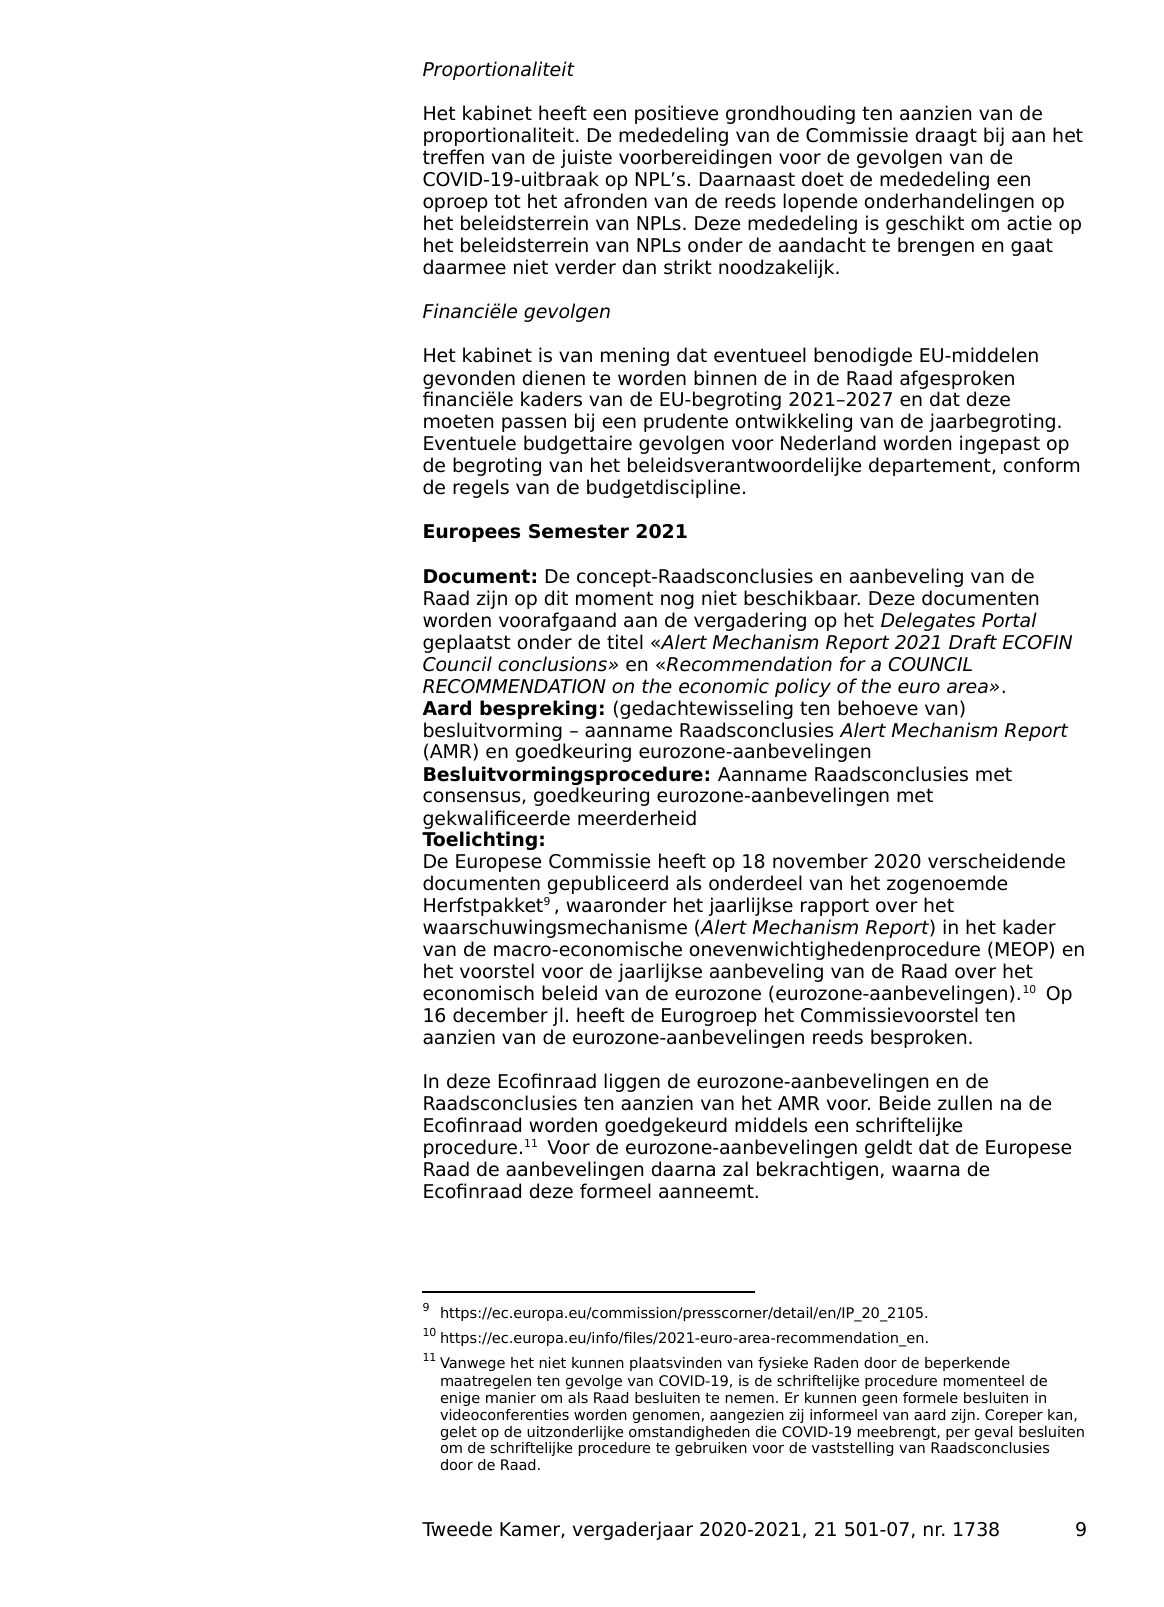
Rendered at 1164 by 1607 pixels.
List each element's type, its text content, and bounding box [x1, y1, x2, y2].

text https://ec.europa.eu/info/files/2021-euro-area-recommendation_en. [422, 1326, 1087, 1348]
text Document: De concept-Raadsconclusies en aanbeveling van de Raad zijn op dit moment nog niet beschikbaar. Deze documenten worden voorafgaand aan de vergadering op het Delegates Portal geplaatst onder de titel «Alert Mechanism Report 2021 Draft ECOFIN Council conclusions» en «Recommendation for a COUNCIL RECOMMENDATION on the economic policy of the euro area». [422, 566, 1087, 697]
subtitle Europees Semester 2021 [422, 521, 1087, 543]
text Besluitvormingsprocedure: Aanname Raadsconclusies met consensus, goedkeuring eurozone-aanbevelingen met gekwalificeerde meerderheid [422, 763, 1087, 829]
text Het kabinet heeft een positieve grondhouding ten aanzien van de proportionaliteit. De mededeling van de Commissie draagt bij aan het treffen van de juiste voorbereidingen voor de gevolgen van de COVID-19-uitbraak op NPL’s. Daarnaast doet de mededeling een oproep tot het afronden van de reeds lopende onderhandelingen op het beleidsterrein van NPLs. Deze mededeling is geschikt om actie op het beleidsterrein van NPLs onder de aandacht te brengen en gaat daarmee niet verder dan strikt noodzakelijk. [422, 103, 1087, 279]
text In deze Ecofinraad liggen de eurozone-aanbevelingen en de Raadsconclusies ten aanzien van het AMR voor. Beide zullen na de Ecofinraad worden goedgekeurd middels een schriftelijke procedure. Voor de eurozone-aanbevelingen geldt dat de Europese Raad de aanbevelingen daarna zal bekrachtigen, waarna de Ecofinraad deze formeel aanneemt. [422, 1071, 1087, 1203]
text Het kabinet is van mening dat eventueel benodigde EU-middelen gevonden dienen te worden binnen de in de Raad afgesproken financiële kaders van de EU-begroting 2021–2027 en dat deze moeten passen bij een prudente ontwikkeling van de jaarbegroting. Eventuele budgettaire gevolgen voor Nederland worden ingepast op de begroting van het beleidsverantwoordelijke departement, conform de regels van de budgetdiscipline. [422, 345, 1087, 499]
text https://ec.europa.eu/commission/presscorner/detail/en/IP_20_2105. [422, 1301, 1087, 1323]
text Aard bespreking: (gedachtewisseling ten behoeve van) besluitvorming – aanname Raadsconclusies Alert Mechanism Report (AMR) en goedkeuring eurozone-aanbevelingen [422, 697, 1087, 763]
subtitle Financiële gevolgen [422, 301, 1087, 323]
text De Europese Commissie heeft op 18 november 2020 verscheidende documenten gepubliceerd als onderdeel van het zogenoemde Herfstpakket, waaronder het jaarlijkse rapport over het waarschuwingsmechanisme (Alert Mechanism Report) in het kader van de macro-economische onevenwichtighedenprocedure (MEOP) en het voorstel voor de jaarlijkse aanbeveling van de Raad over het economisch beleid van de eurozone (eurozone-aanbevelingen). Op 16 december jl. heeft de Eurogroep het Commissievoorstel ten aanzien van de eurozone-aanbevelingen reeds besproken. [422, 851, 1087, 1049]
subtitle Proportionaliteit [422, 59, 1087, 81]
text Vanwege het niet kunnen plaatsvinden van fysieke Raden door de beperkende maatregelen ten gevolge van COVID-19, is de schriftelijke procedure momenteel de enige manier om als Raad besluiten te nemen. Er kunnen geen formele besluiten in videoconferenties worden genomen, aangezien zij informeel van aard zijn. Coreper kan, gelet op de uitzonderlijke omstandigheden die COVID-19 meebrengt, per geval besluiten om de schriftelijke procedure te gebruiken voor de vaststelling van Raadsconclusies door de Raad. [422, 1351, 1087, 1474]
text Toelichting: [422, 829, 1087, 851]
